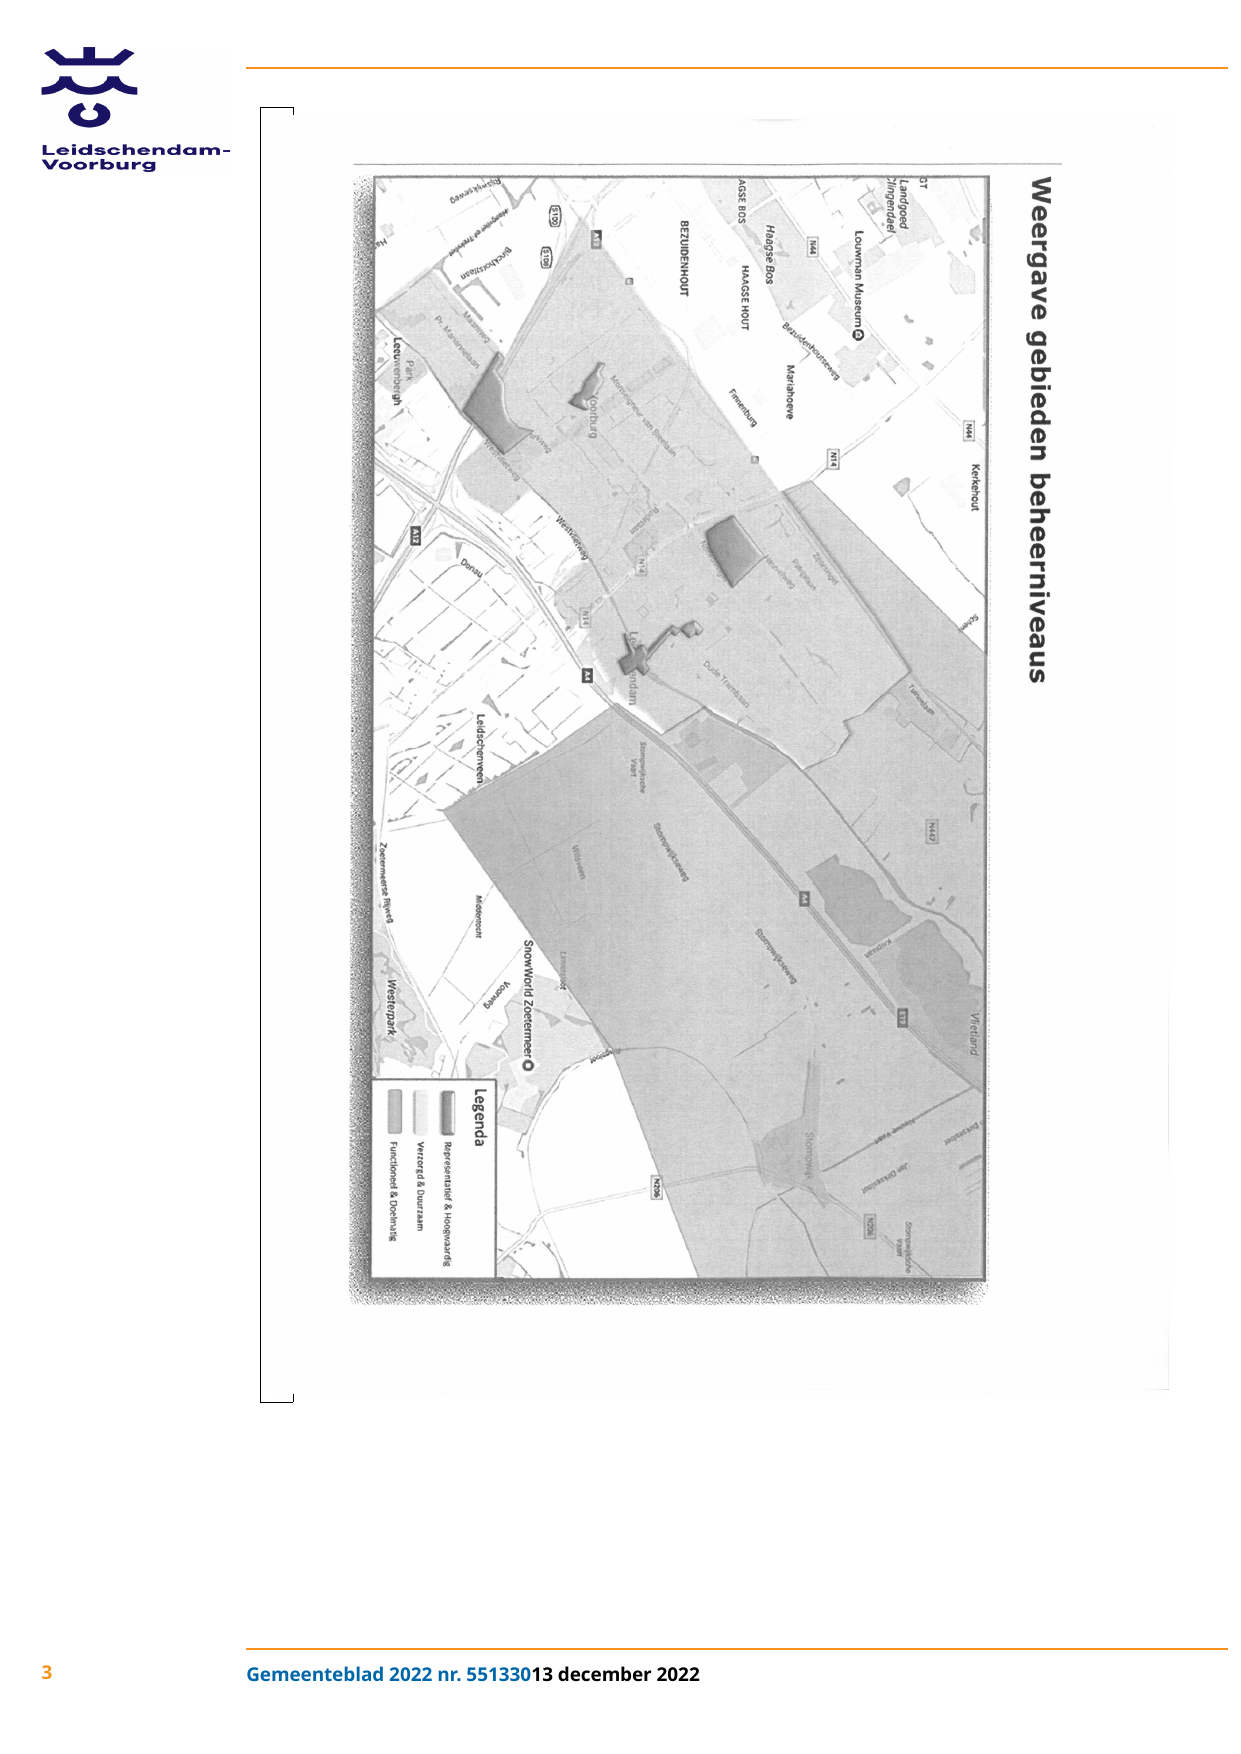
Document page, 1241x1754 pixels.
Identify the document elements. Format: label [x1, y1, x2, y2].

picture [268, 115, 1173, 1394]
picture [41, 47, 231, 172]
